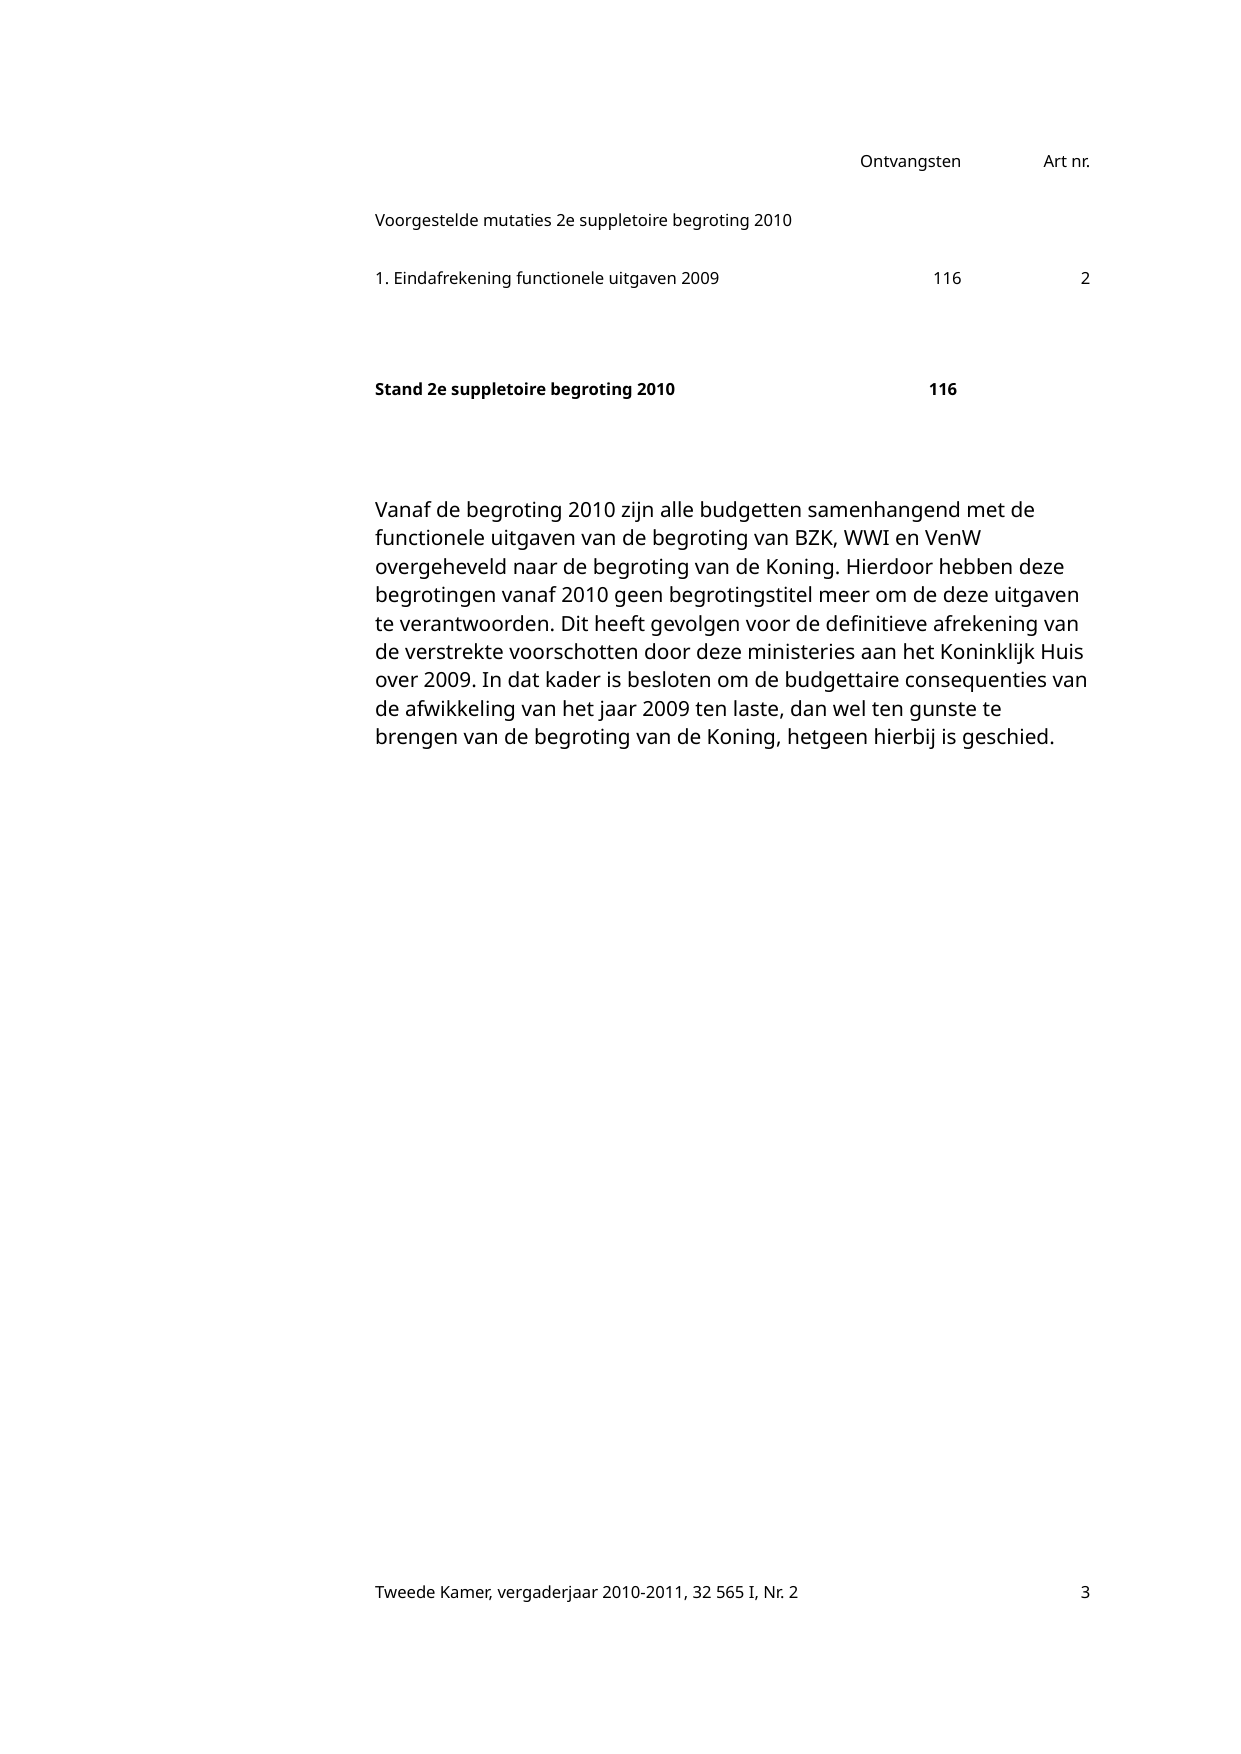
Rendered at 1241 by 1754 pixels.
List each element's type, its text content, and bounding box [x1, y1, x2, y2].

table_cell [961, 209, 1090, 267]
table_cell [833, 320, 961, 378]
table_cell [961, 378, 1090, 436]
table_cell [961, 320, 1090, 378]
table_cell Voorgestelde mutaties 2e suppletoire begroting 2010 [375, 209, 833, 267]
table_cell [375, 320, 833, 378]
table_cell 2 [961, 267, 1090, 319]
table_cell [833, 209, 961, 267]
text Vanaf de begroting 2010 zijn alle budgetten samenhangend met de functionele uitgaven van de begroting van BZK, WWI en VenW overgeheveld naar de begroting van de Koning. Hierdoor hebben deze begrotingen vanaf 2010 geen begrotingstitel meer om de deze uitgaven te verantwoorden. Dit heeft gevolgen voor de definitieve afrekening van de verstrekte voorschotten door deze ministeries aan het Koninklijk Huis over 2009. In dat kader is besloten om de budgettaire consequenties van de afwikkeling van het jaar 2009 ten laste, dan wel ten gunste te brengen van de begroting van de Koning, hetgeen hierbij is geschied. [375, 495, 1090, 751]
table_cell Stand 2e suppletoire begroting 2010 [375, 378, 833, 436]
table_cell 116 [833, 378, 961, 436]
table_header Ontvangsten [833, 150, 961, 208]
table_cell 116 [833, 267, 961, 319]
table_header [375, 150, 833, 208]
table_header Art nr. [961, 150, 1090, 208]
table_cell 1. Eindafrekening functionele uitgaven 2009 [375, 267, 833, 319]
